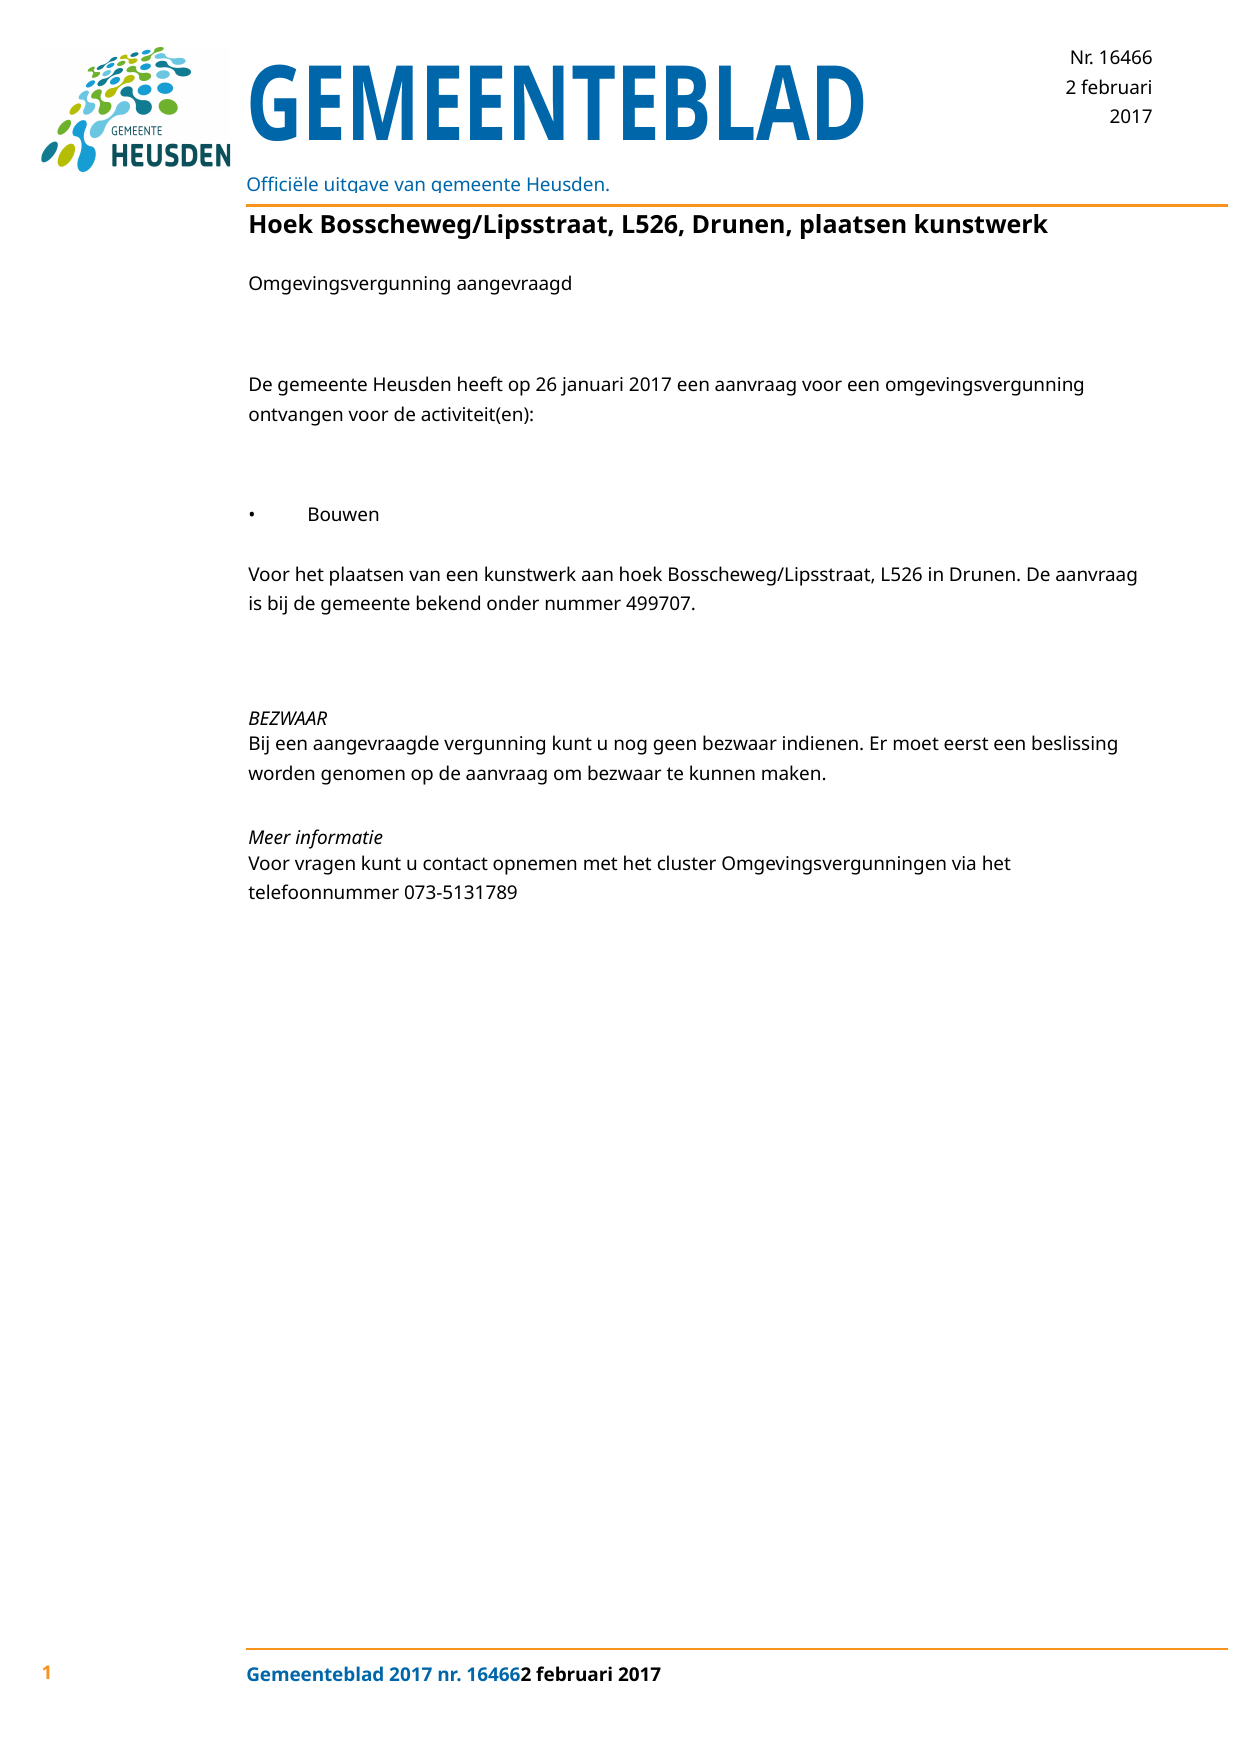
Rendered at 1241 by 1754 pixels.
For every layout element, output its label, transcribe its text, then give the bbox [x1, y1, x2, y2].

text Hoek Bosscheweg/Lipsstraat, L526, Drunen, plaatsen kunstwerk [248, 207, 1152, 241]
text Bij een aangevraagde vergunning kunt u nog geen bezwaar indienen. Er moet eerst een beslissing worden genomen op de aanvraag om bezwaar te kunnen maken. [248, 730, 1152, 786]
text Voor het plaatsen van een kunstwerk aan hoek Bosscheweg/Lipsstraat, L526 in Drunen. De aanvraag is bij de gemeente bekend onder nummer 499707. [248, 561, 1152, 616]
text Omgevingsvergunning aangevraagd [248, 270, 1152, 296]
text Meer informatie [248, 824, 1152, 850]
text Voor vragen kunt u contact opnemen met het cluster Omgevingsvergunningen via het telefoonnummer 073-5131789 [248, 850, 1152, 905]
text De gemeente Heusden heeft op 26 januari 2017 een aanvraag voor een omgevingsvergunning ontvangen voor de activiteit(en): [248, 371, 1152, 426]
picture [41, 47, 231, 172]
list Bouwen [248, 502, 1152, 527]
text BEZWAAR [248, 705, 1152, 730]
